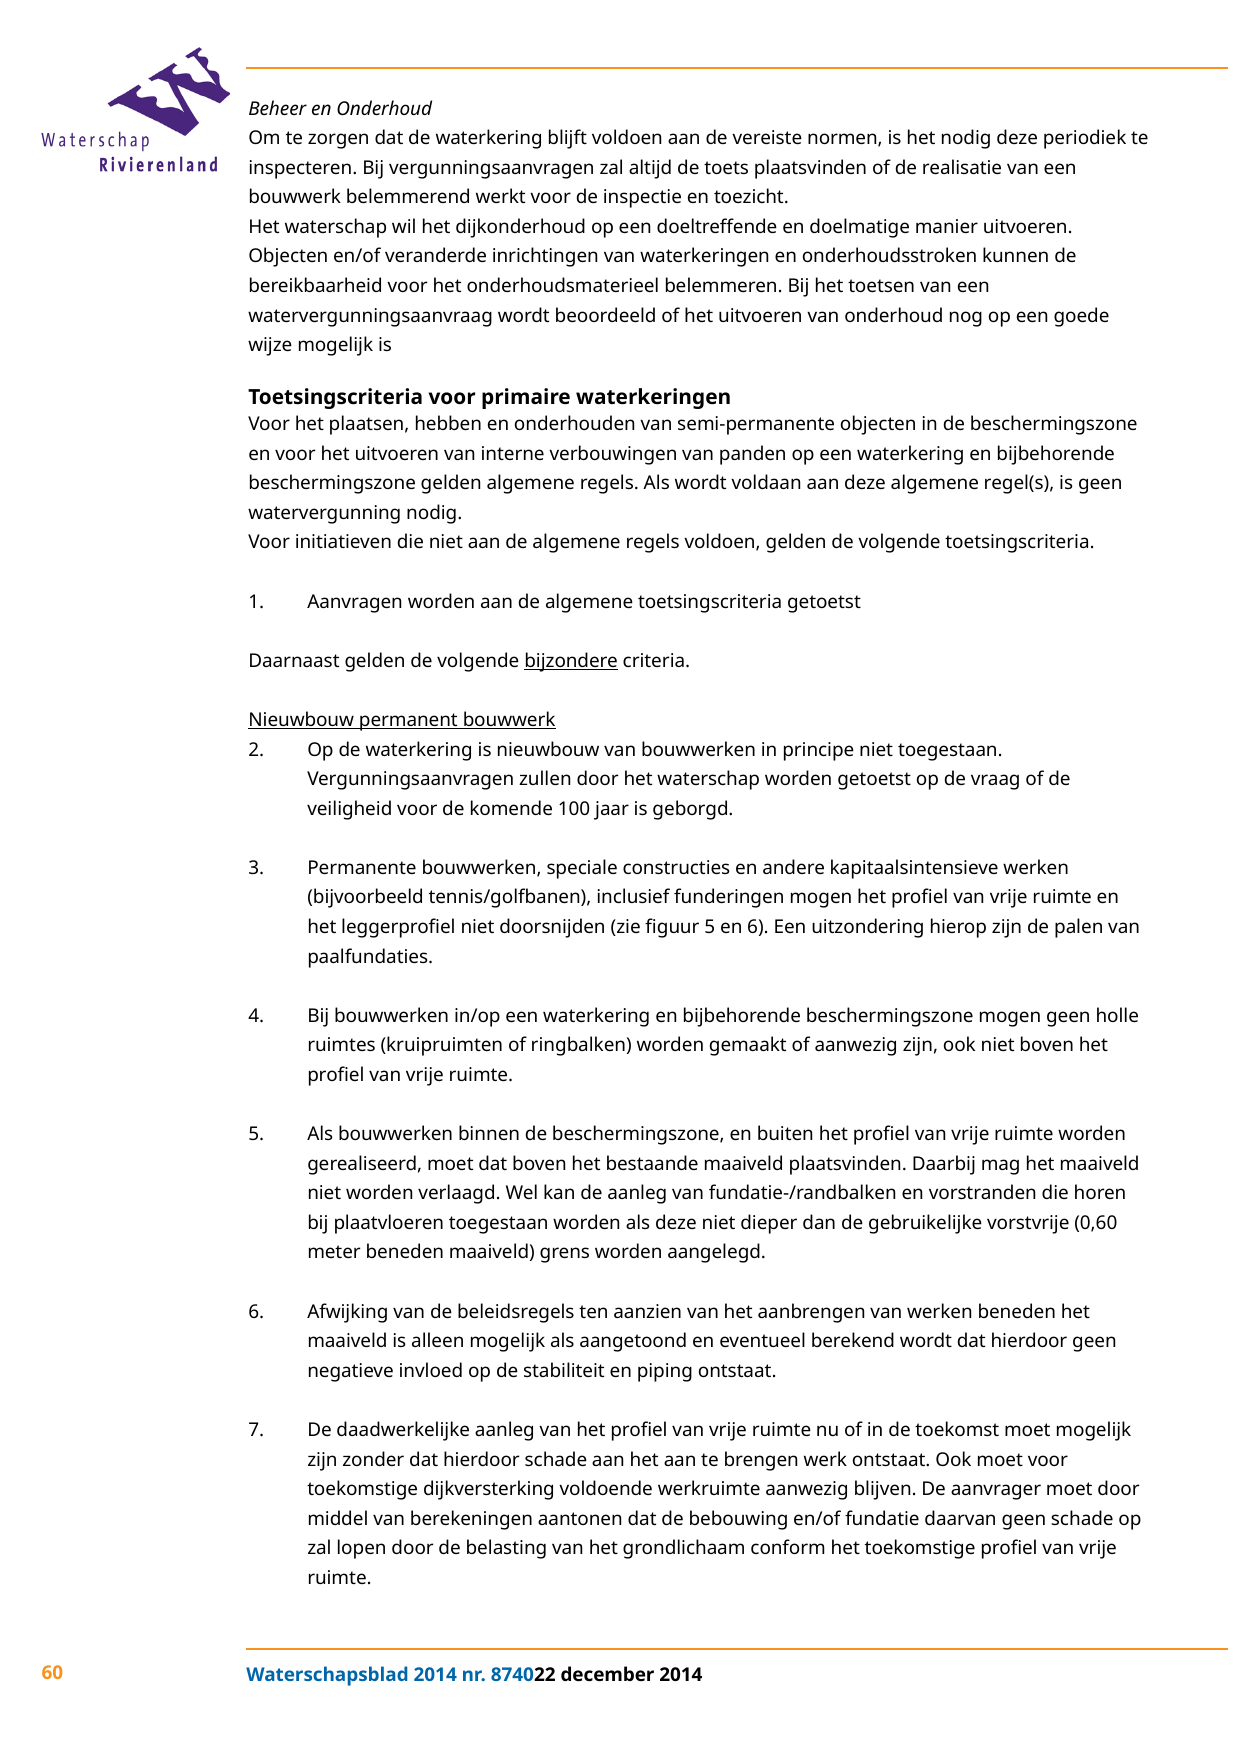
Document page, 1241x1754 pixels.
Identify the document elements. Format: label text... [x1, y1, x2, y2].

text Toetsingscriteria voor primaire waterkeringen [248, 382, 1152, 410]
text Het waterschap wil het dijkonderhoud op een doeltreffende en doelmatige manier uitvoeren. Objecten en/of veranderde inrichtingen van waterkeringen en onderhoudsstroken kunnen de bereikbaarheid voor het onderhoudsmaterieel belemmeren. Bij het toetsen van een watervergunningsaanvraag wordt beoordeeld of het uitvoeren van onderhoud nog op een goede wijze mogelijk is [248, 213, 1152, 357]
text Daarnaast gelden de volgende bijzondere criteria. [248, 647, 1152, 673]
picture [41, 47, 231, 172]
text Voor initiatieven die niet aan de algemene regels voldoen, gelden de volgende toetsingscriteria. [248, 529, 1152, 554]
text Beheer en Onderhoud [248, 95, 1152, 121]
list Permanente bouwwerken, speciale constructies en andere kapitaalsintensieve werken (bijvoorbeeld tennis/golfbanen), inclusief funderingen mogen het profiel van vrije ruimte en het leggerprofiel niet doorsnijden (zie figuur 5 en 6). Een uitzondering hierop zijn de palen van paalfundaties. [248, 854, 1152, 968]
list Afwijking van de beleidsregels ten aanzien van het aanbrengen van werken beneden het maaiveld is alleen mogelijk als aangetoond en eventueel berekend wordt dat hierdoor geen negatieve invloed op de stabiliteit en piping ontstaat. [248, 1298, 1152, 1383]
list Aanvragen worden aan de algemene toetsingscriteria getoetst [248, 588, 1152, 613]
list De daadwerkelijke aanleg van het profiel van vrije ruimte nu of in de toekomst moet mogelijk zijn zonder dat hierdoor schade aan het aan te brengen werk ontstaat. Ook moet voor toekomstige dijkversterking voldoende werkruimte aanwezig blijven. De aanvrager moet door middel van berekeningen aantonen dat de bebouwing en/of fundatie daarvan geen schade op zal lopen door de belasting van het grondlichaam conform het toekomstige profiel van vrije ruimte. [248, 1416, 1152, 1590]
text Nieuwbouw permanent bouwwerk [248, 706, 1152, 732]
text Voor het plaatsen, hebben en onderhouden van semi-permanente objecten in de beschermingszone en voor het uitvoeren van interne verbouwingen van panden op een waterkering en bijbehorende beschermingszone gelden algemene regels. Als wordt voldaan aan deze algemene regel(s), is geen watervergunning nodig. [248, 410, 1152, 525]
list Op de waterkering is nieuwbouw van bouwwerken in principe niet toegestaan. Vergunningsaanvragen zullen door het waterschap worden getoetst op de vraag of de veiligheid voor de komende 100 jaar is geborgd. [248, 736, 1152, 821]
list Als bouwwerken binnen de beschermingszone, en buiten het profiel van vrije ruimte worden gerealiseerd, moet dat boven het bestaande maaiveld plaatsvinden. Daarbij mag het maaiveld niet worden verlaagd. Wel kan de aanleg van fundatie-/randbalken en vorstranden die horen bij plaatvloeren toegestaan worden als deze niet dieper dan de gebruikelijke vorstvrije (0,60 meter beneden maaiveld) grens worden aangelegd. [248, 1120, 1152, 1264]
list Bij bouwwerken in/op een waterkering en bijbehorende beschermingszone mogen geen holle ruimtes (kruipruimten of ringbalken) worden gemaakt of aanwezig zijn, ook niet boven het profiel van vrije ruimte. [248, 1002, 1152, 1087]
text Om te zorgen dat de waterkering blijft voldoen aan de vereiste normen, is het nodig deze periodiek te inspecteren. Bij vergunningsaanvragen zal altijd de toets plaatsvinden of de realisatie van een bouwwerk belemmerend werkt voor de inspectie en toezicht. [248, 124, 1152, 209]
